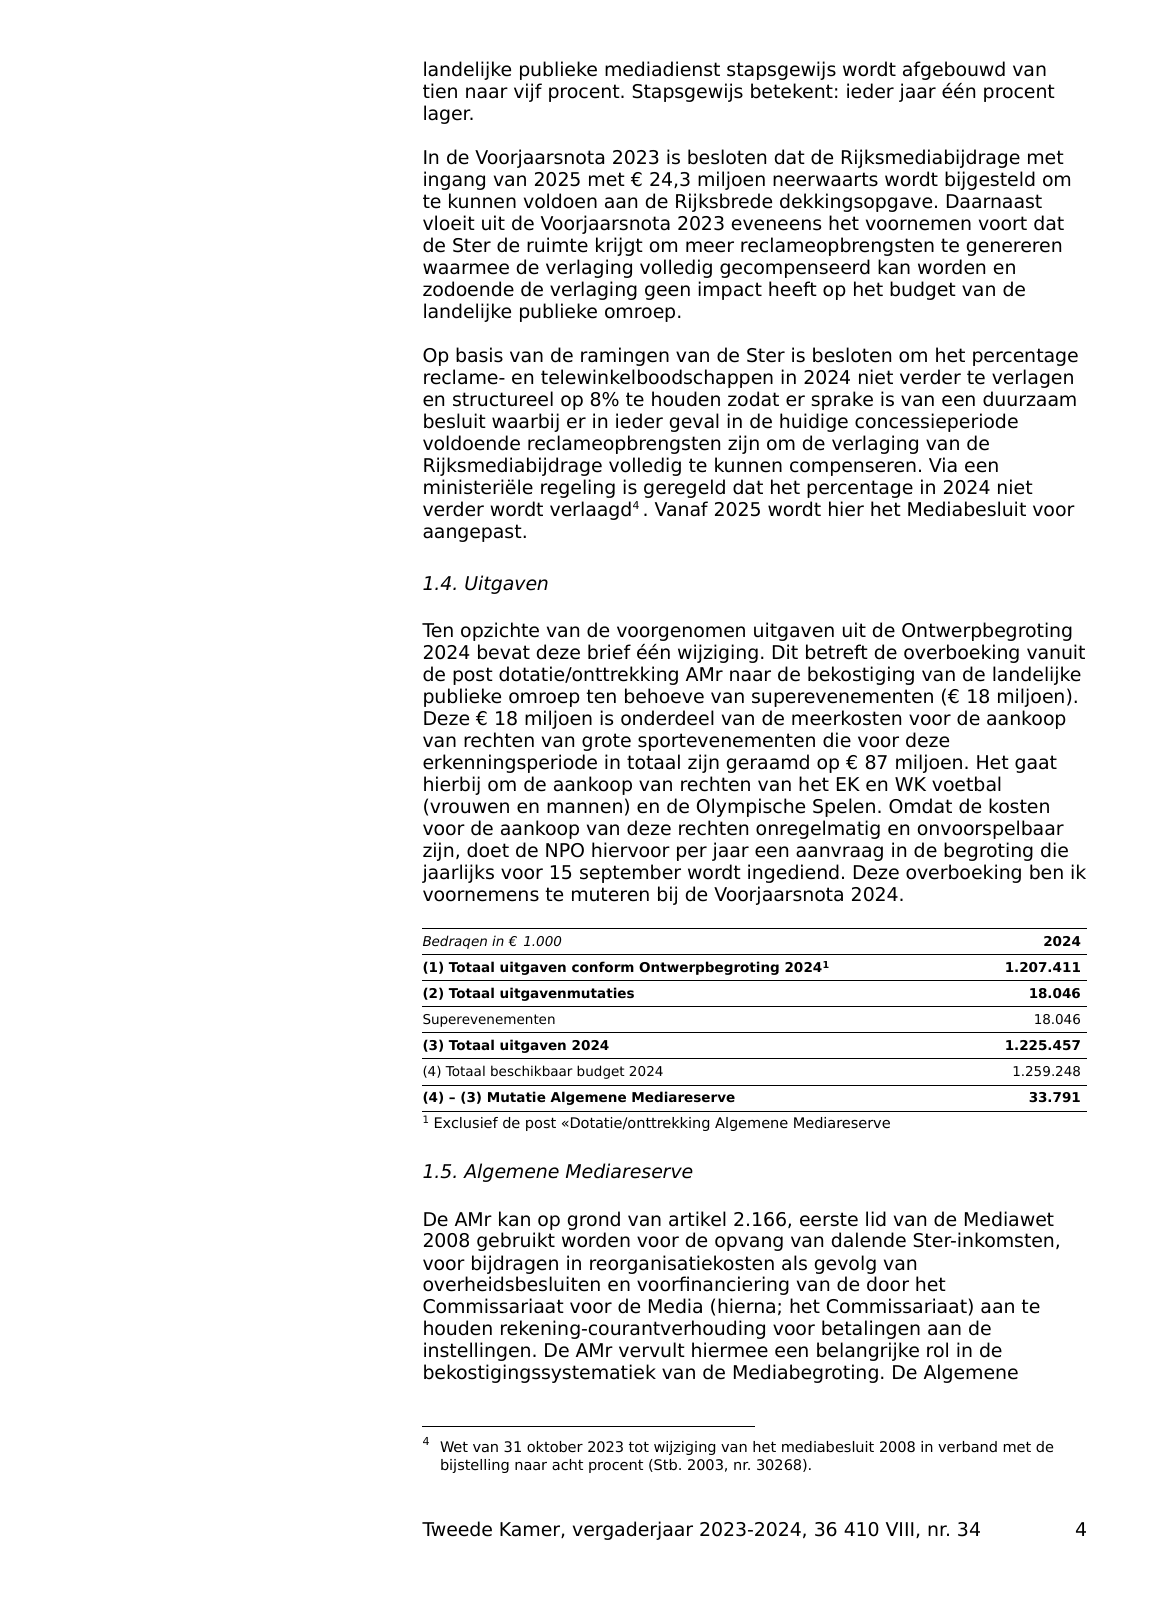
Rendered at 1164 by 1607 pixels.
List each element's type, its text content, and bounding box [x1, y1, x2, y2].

text In de Voorjaarsnota 2023 is besloten dat de Rijksmediabijdrage met ingang van 2025 met € 24,3 miljoen neerwaarts wordt bijgesteld om te kunnen voldoen aan de Rijksbrede dekkingsopgave. Daarnaast vloeit uit de Voorjaarsnota 2023 eveneens het voornemen voort dat de Ster de ruimte krijgt om meer reclameopbrengsten te genereren waarmee de verlaging volledig gecompenseerd kan worden en zodoende de verlaging geen impact heeft op het budget van de landelijke publieke omroep. [422, 147, 1087, 323]
table_cell Superevenementen [422, 1007, 968, 1032]
table_cell 1.259.248 [969, 1059, 1087, 1084]
text Ten opzichte van de voorgenomen uitgaven uit de Ontwerpbegroting 2024 bevat deze brief één wijziging. Dit betreft de overboeking vanuit de post dotatie/onttrekking AMr naar de bekostiging van de landelijke publieke omroep ten behoeve van superevenementen (€ 18 miljoen). Deze € 18 miljoen is onderdeel van de meerkosten voor de aankoop van rechten van grote sportevenementen die voor deze erkenningsperiode in totaal zijn geraamd op € 87 miljoen. Het gaat hierbij om de aankoop van rechten van het EK en WK voetbal (vrouwen en mannen) en de Olympische Spelen. Omdat de kosten voor de aankoop van deze rechten onregelmatig en onvoorspelbaar zijn, doet de NPO hiervoor per jaar een aanvraag in de begroting die jaarlijks voor 15 september wordt ingediend. Deze overboeking ben ik voornemens te muteren bij de Voorjaarsnota 2024. [422, 620, 1087, 906]
text Op basis van de ramingen van de Ster is besloten om het percentage reclame- en telewinkelboodschappen in 2024 niet verder te verlagen en structureel op 8% te houden zodat er sprake is van een duurzaam besluit waarbij er in ieder geval in de huidige concessieperiode voldoende reclameopbrengsten zijn om de verlaging van de Rijksmediabijdrage volledig te kunnen compenseren. Via een ministeriële regeling is geregeld dat het percentage in 2024 niet verder wordt verlaagd. Vanaf 2025 wordt hier het Mediabesluit voor aangepast. [422, 345, 1087, 543]
table_cell (2) Totaal uitgavenmutaties [422, 981, 968, 1006]
table_header 2024 [969, 929, 1087, 954]
table_cell 1.225.457 [969, 1033, 1087, 1058]
text Wet van 31 oktober 2023 tot wijziging van het mediabesluit 2008 in verband met de bijstelling naar acht procent (Stb. 2003, nr. 30268). [422, 1435, 1087, 1474]
table_cell (3) Totaal uitgaven 2024 [422, 1033, 968, 1058]
table_cell 1.207.411 [969, 955, 1087, 980]
table_cell (1) Totaal uitgaven conform Ontwerpbegroting 20241 [422, 955, 968, 980]
table_cell (4) – (3) Mutatie Algemene Mediareserve [422, 1086, 968, 1111]
table_cell 33.791 [969, 1086, 1087, 1111]
table_cell 1 Exclusief de post «Dotatie/onttrekking Algemene Mediareserve [422, 1112, 1087, 1131]
subtitle 1.4. Uitgaven [422, 573, 1087, 595]
subtitle 1.5. Algemene Mediareserve [422, 1161, 1087, 1183]
table_cell 18.046 [969, 1007, 1087, 1032]
table_cell 18.046 [969, 981, 1087, 1006]
text De AMr kan op grond van artikel 2.166, eerste lid van de Mediawet 2008 gebruikt worden voor de opvang van dalende Ster-inkomsten, voor bijdragen in reorganisatiekosten als gevolg van overheidsbesluiten en voorfinanciering van de door het Commissariaat voor de Media (hierna; het Commissariaat) aan te houden rekening-courantverhouding voor betalingen aan de instellingen. De AMr vervult hiermee een belangrijke rol in de bekostigingssystematiek van de Mediabegroting. De Algemene [422, 1208, 1087, 1384]
text landelijke publieke mediadienst stapsgewijs wordt afgebouwd van tien naar vijf procent. Stapsgewijs betekent: ieder jaar één procent lager. [422, 59, 1087, 125]
table_cell (4) Totaal beschikbaar budget 2024 [422, 1059, 968, 1084]
table_header Bedraqen in € 1.000 [422, 929, 968, 954]
